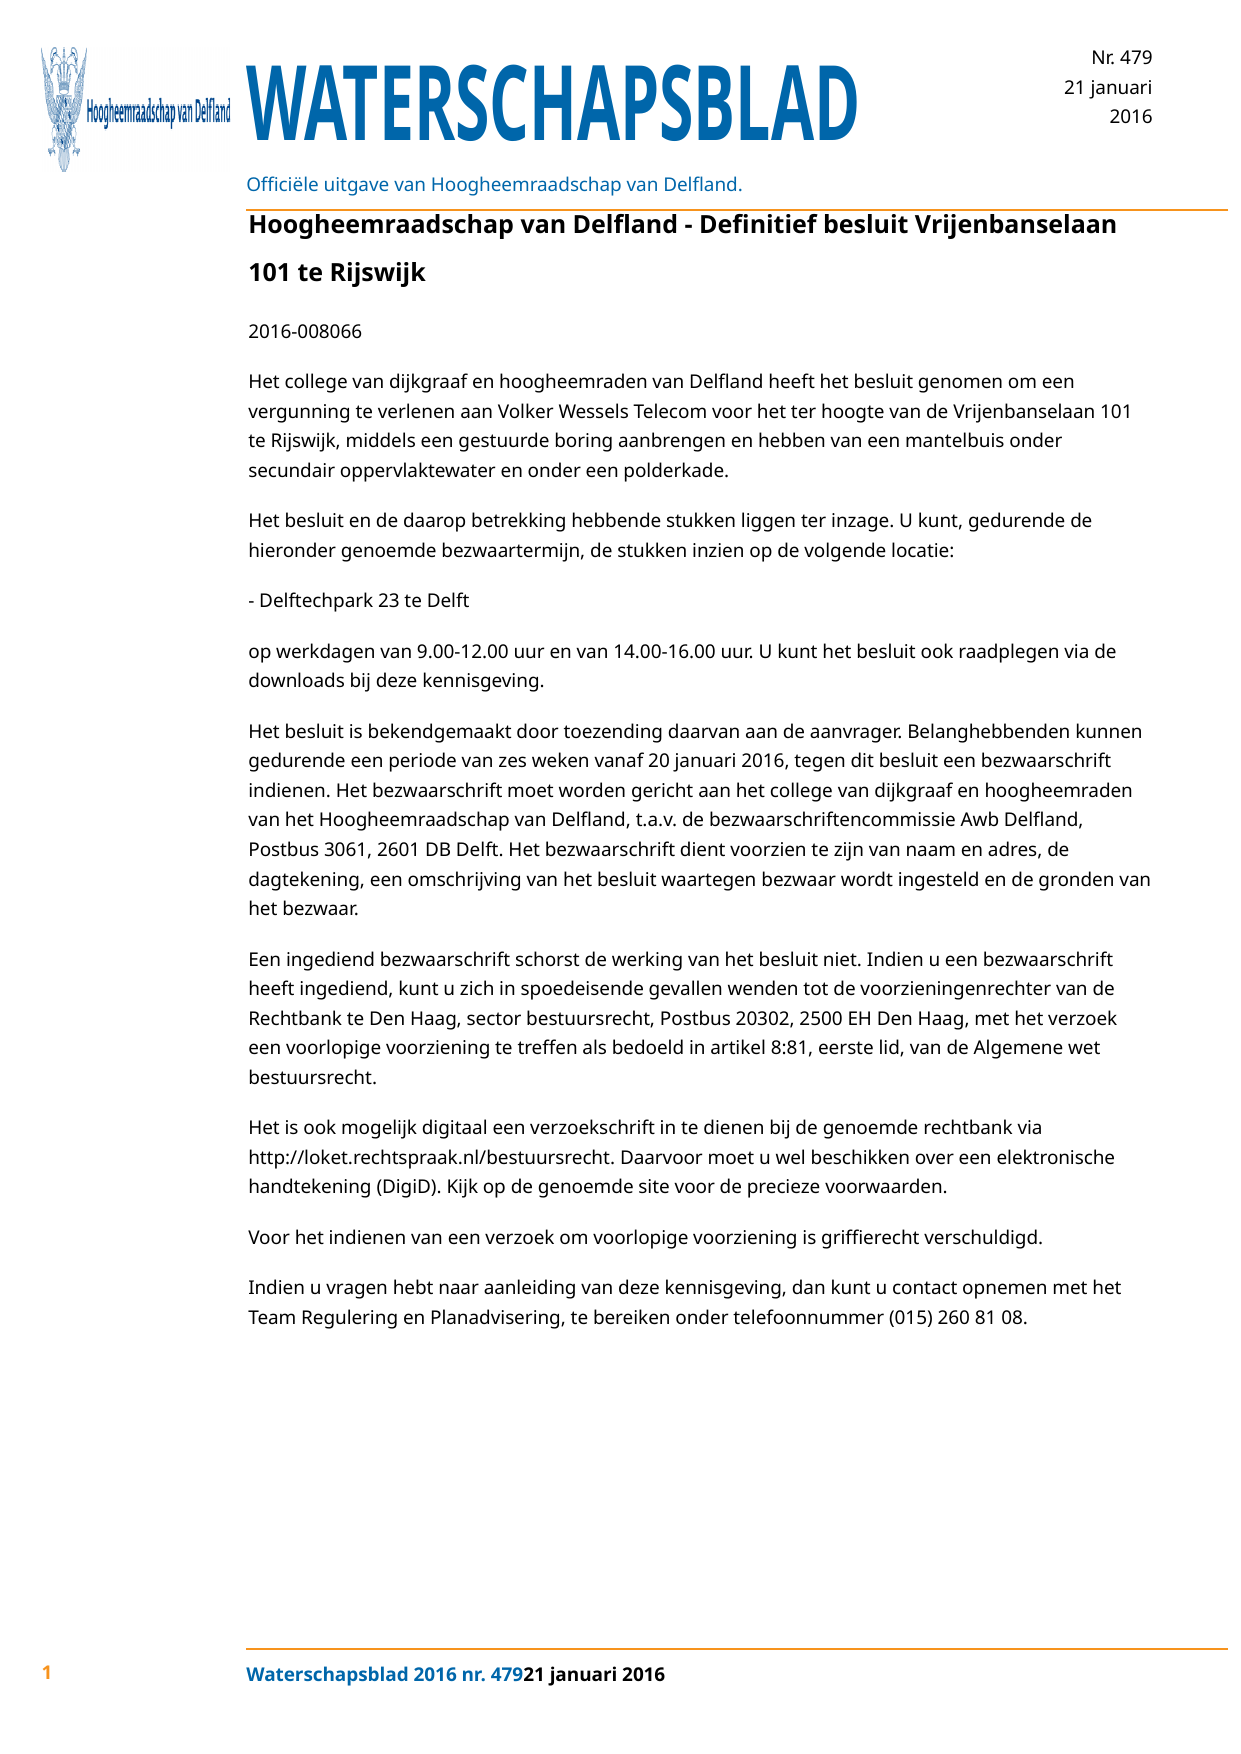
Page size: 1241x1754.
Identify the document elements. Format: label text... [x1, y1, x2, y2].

text op werkdagen van 9.00-12.00 uur en van 14.00-16.00 uur. U kunt het besluit ook raadplegen via de downloads bij deze kennisgeving. [248, 638, 1152, 693]
text Hoogheemraadschap van Delfland - Definitief besluit Vrijenbanselaan 101 te Rijswijk [248, 211, 1152, 288]
text Een ingediend bezwaarschrift schorst de werking van het besluit niet. Indien u een bezwaarschrift heeft ingediend, kunt u zich in spoedeisende gevallen wenden tot de voorzieningenrechter van de Rechtbank te Den Haag, sector bestuursrecht, Postbus 20302, 2500 EH Den Haag, met het verzoek een voorlopige voorziening te treffen als bedoeld in artikel 8:81, eerste lid, van de Algemene wet bestuursrecht. [248, 946, 1152, 1090]
text Het besluit is bekendgemaakt door toezending daarvan aan de aanvrager. Belanghebbenden kunnen gedurende een periode van zes weken vanaf 20 januari 2016, tegen dit besluit een bezwaarschrift indienen. Het bezwaarschrift moet worden gericht aan het college van dijkgraaf en hoogheemraden van het Hoogheemraadschap van Delfland, t.a.v. de bezwaarschriftencommissie Awb Delfland, Postbus 3061, 2601 DB Delft. Het bezwaarschrift dient voorzien te zijn van naam en adres, de dagtekening, een omschrijving van het besluit waartegen bezwaar wordt ingesteld en de gronden van het bezwaar. [248, 718, 1152, 921]
text Voor het indienen van een verzoek om voorlopige voorziening is griffierecht verschuldigd. [248, 1224, 1152, 1250]
text - Delftechpark 23 te Delft [248, 587, 1152, 613]
text 2016-008066 [248, 318, 1152, 344]
text Indien u vragen hebt naar aanleiding van deze kennisgeving, dan kunt u contact opnemen met het Team Regulering en Planadvisering, te bereiken onder telefoonnummer (015) 260 81 08. [248, 1274, 1152, 1330]
text Het college van dijkgraaf en hoogheemraden van Delfland heeft het besluit genomen om een vergunning te verlenen aan Volker Wessels Telecom voor het ter hoogte van de Vrijenbanselaan 101 te Rijswijk, middels een gestuurde boring aanbrengen en hebben van een mantelbuis onder secundair oppervlaktewater en onder een polderkade. [248, 368, 1152, 483]
text Het besluit en de daarop betrekking hebbende stukken liggen ter inzage. U kunt, gedurende de hieronder genoemde bezwaartermijn, de stukken inzien op de volgende locatie: [248, 507, 1152, 563]
picture [41, 47, 231, 172]
text Het is ook mogelijk digitaal een verzoekschrift in te dienen bij de genoemde rechtbank via http://loket.rechtspraak.nl/bestuursrecht. Daarvoor moet u wel beschikken over een elektronische handtekening (DigiD). Kijk op de genoemde site voor de precieze voorwaarden. [248, 1114, 1152, 1199]
